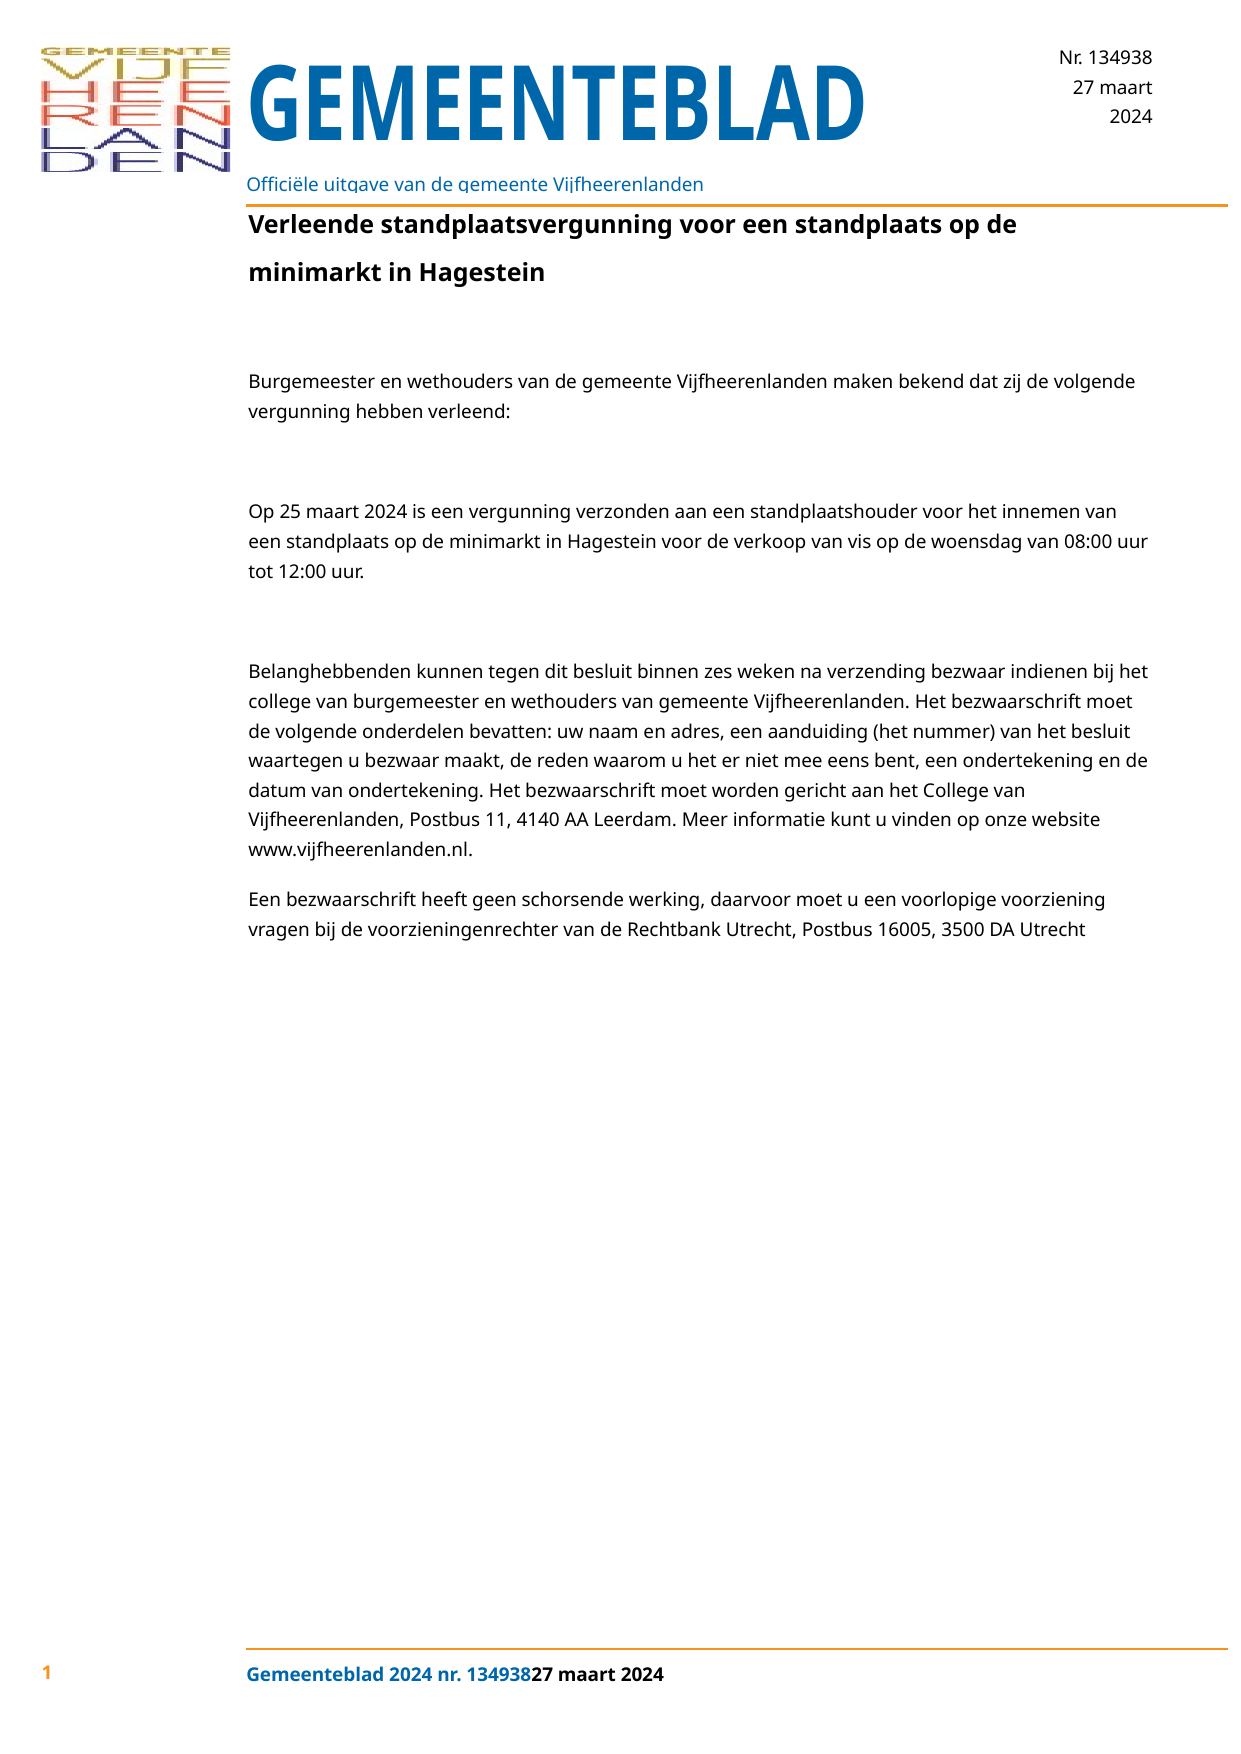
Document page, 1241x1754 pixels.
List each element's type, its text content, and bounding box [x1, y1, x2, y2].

text Op 25 maart 2024 is een vergunning verzonden aan een standplaatshouder voor het innemen van een standplaats op de minimarkt in Hagestein voor de verkoop van vis op de woensdag van 08:00 uur tot 12:00 uur. [248, 499, 1152, 584]
text Belanghebbenden kunnen tegen dit besluit binnen zes weken na verzending bezwaar indienen bij het college van burgemeester en wethouders van gemeente Vijfheerenlanden. Het bezwaarschrift moet de volgende onderdelen bevatten: uw naam en adres, een aanduiding (het nummer) van het besluit waartegen u bezwaar maakt, de reden waarom u het er niet mee eens bent, een ondertekening en de datum van ondertekening. Het bezwaarschrift moet worden gericht aan het College van Vijfheerenlanden, Postbus 11, 4140 AA Leerdam. Meer informatie kunt u vinden op onze website www.vijfheerenlanden.nl. [248, 659, 1152, 862]
picture [41, 47, 231, 172]
text Verleende standplaatsvergunning voor een standplaats op de minimarkt in Hagestein [248, 207, 1152, 288]
text Een bezwaarschrift heeft geen schorsende werking, daarvoor moet u een voorlopige voorziening vragen bij de voorzieningenrechter van de Rechtbank Utrecht, Postbus 16005, 3500 DA Utrecht [248, 887, 1152, 942]
text Burgemeester en wethouders van de gemeente Vijfheerenlanden maken bekend dat zij de volgende vergunning hebben verleend: [248, 368, 1152, 424]
